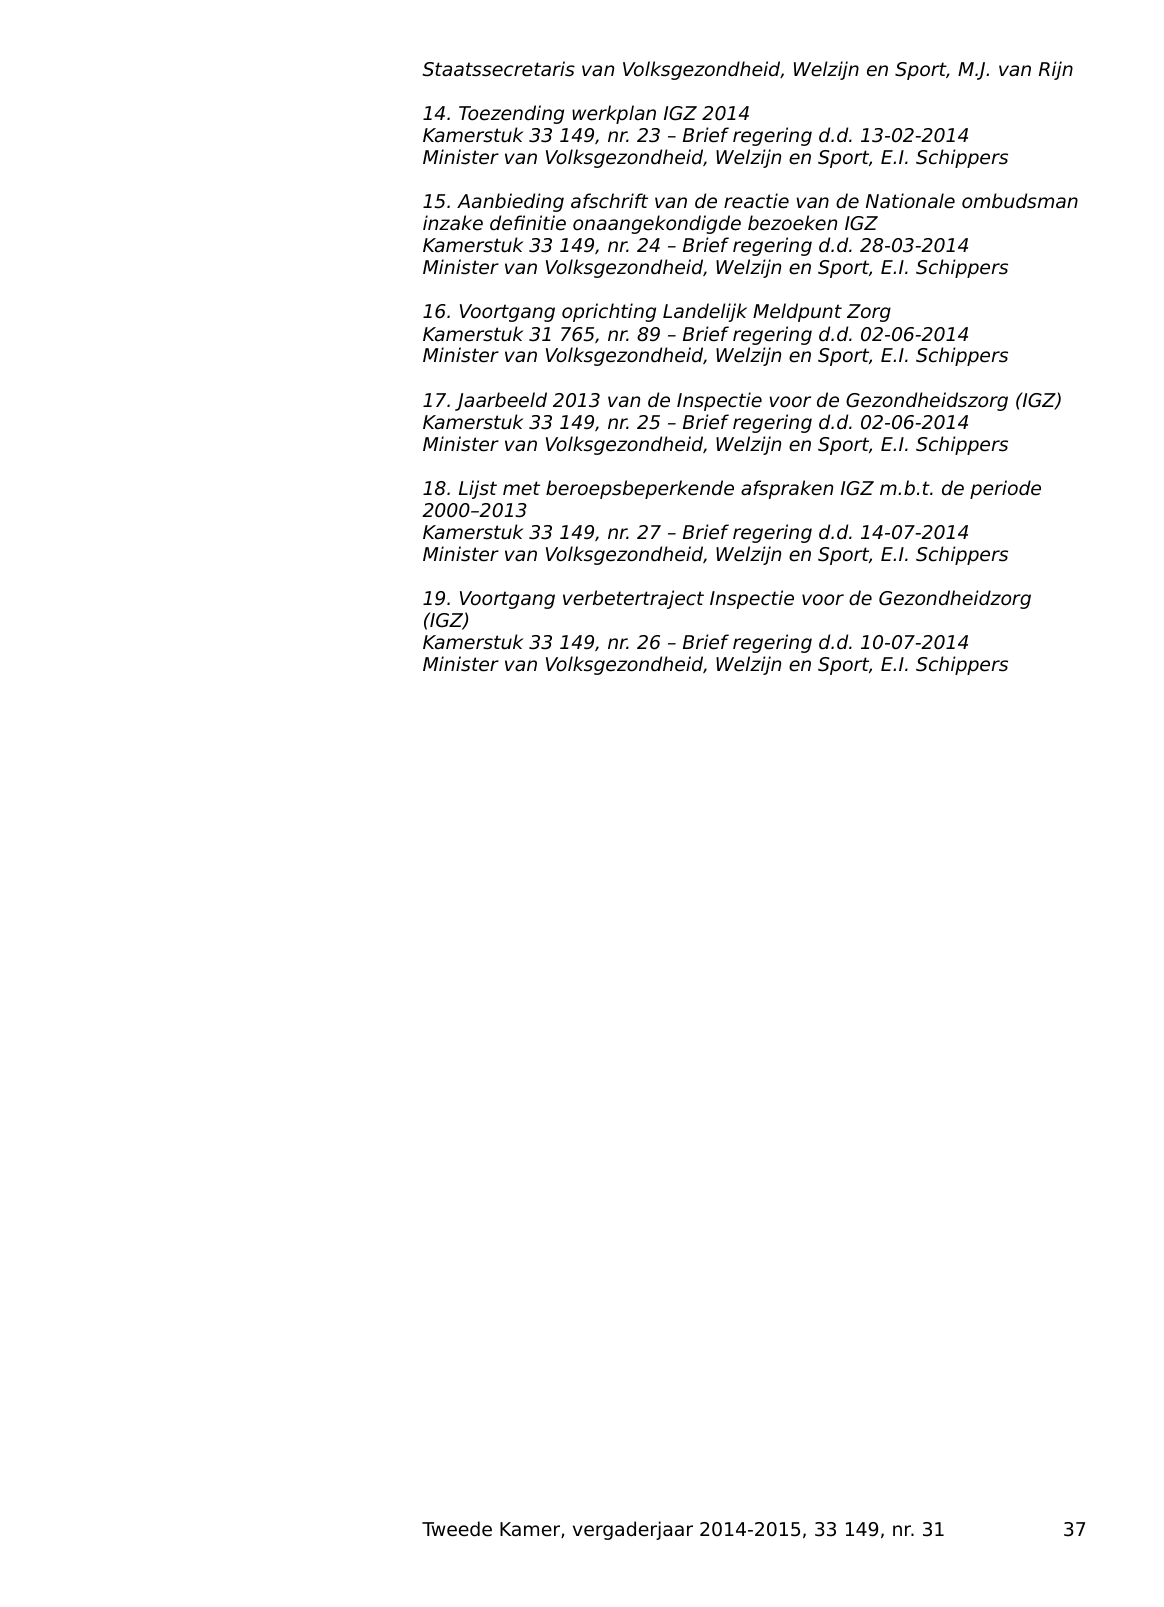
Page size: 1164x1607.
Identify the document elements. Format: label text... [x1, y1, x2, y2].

text Minister van Volksgezondheid, Welzijn en Sport, E.I. Schippers [422, 345, 1087, 367]
text Kamerstuk 31 765, nr. 89 – Brief regering d.d. 02-06-2014 [422, 323, 1087, 345]
text 18. Lijst met beroepsbeperkende afspraken IGZ m.b.t. de periode 2000–2013 [422, 478, 1087, 522]
text 16. Voortgang oprichting Landelijk Meldpunt Zorg [422, 301, 1087, 323]
text Kamerstuk 33 149, nr. 24 – Brief regering d.d. 28-03-2014 [422, 235, 1087, 257]
text Kamerstuk 33 149, nr. 23 – Brief regering d.d. 13-02-2014 [422, 125, 1087, 147]
text Minister van Volksgezondheid, Welzijn en Sport, E.I. Schippers [422, 147, 1087, 169]
text Minister van Volksgezondheid, Welzijn en Sport, E.I. Schippers [422, 433, 1087, 456]
text 14. Toezending werkplan IGZ 2014 [422, 103, 1087, 125]
text Minister van Volksgezondheid, Welzijn en Sport, E.I. Schippers [422, 257, 1087, 279]
text 15. Aanbieding afschrift van de reactie van de Nationale ombudsman inzake definitie onaangekondigde bezoeken IGZ [422, 191, 1087, 235]
text 17. Jaarbeeld 2013 van de Inspectie voor de Gezondheidszorg (IGZ) [422, 389, 1087, 412]
text Minister van Volksgezondheid, Welzijn en Sport, E.I. Schippers [422, 654, 1087, 676]
text Minister van Volksgezondheid, Welzijn en Sport, E.I. Schippers [422, 544, 1087, 566]
text Kamerstuk 33 149, nr. 25 – Brief regering d.d. 02-06-2014 [422, 412, 1087, 433]
text Kamerstuk 33 149, nr. 26 – Brief regering d.d. 10-07-2014 [422, 632, 1087, 654]
text Kamerstuk 33 149, nr. 27 – Brief regering d.d. 14-07-2014 [422, 522, 1087, 544]
text 19. Voortgang verbetertraject Inspectie voor de Gezondheidzorg (IGZ) [422, 588, 1087, 632]
text Staatssecretaris van Volksgezondheid, Welzijn en Sport, M.J. van Rijn [422, 59, 1087, 81]
